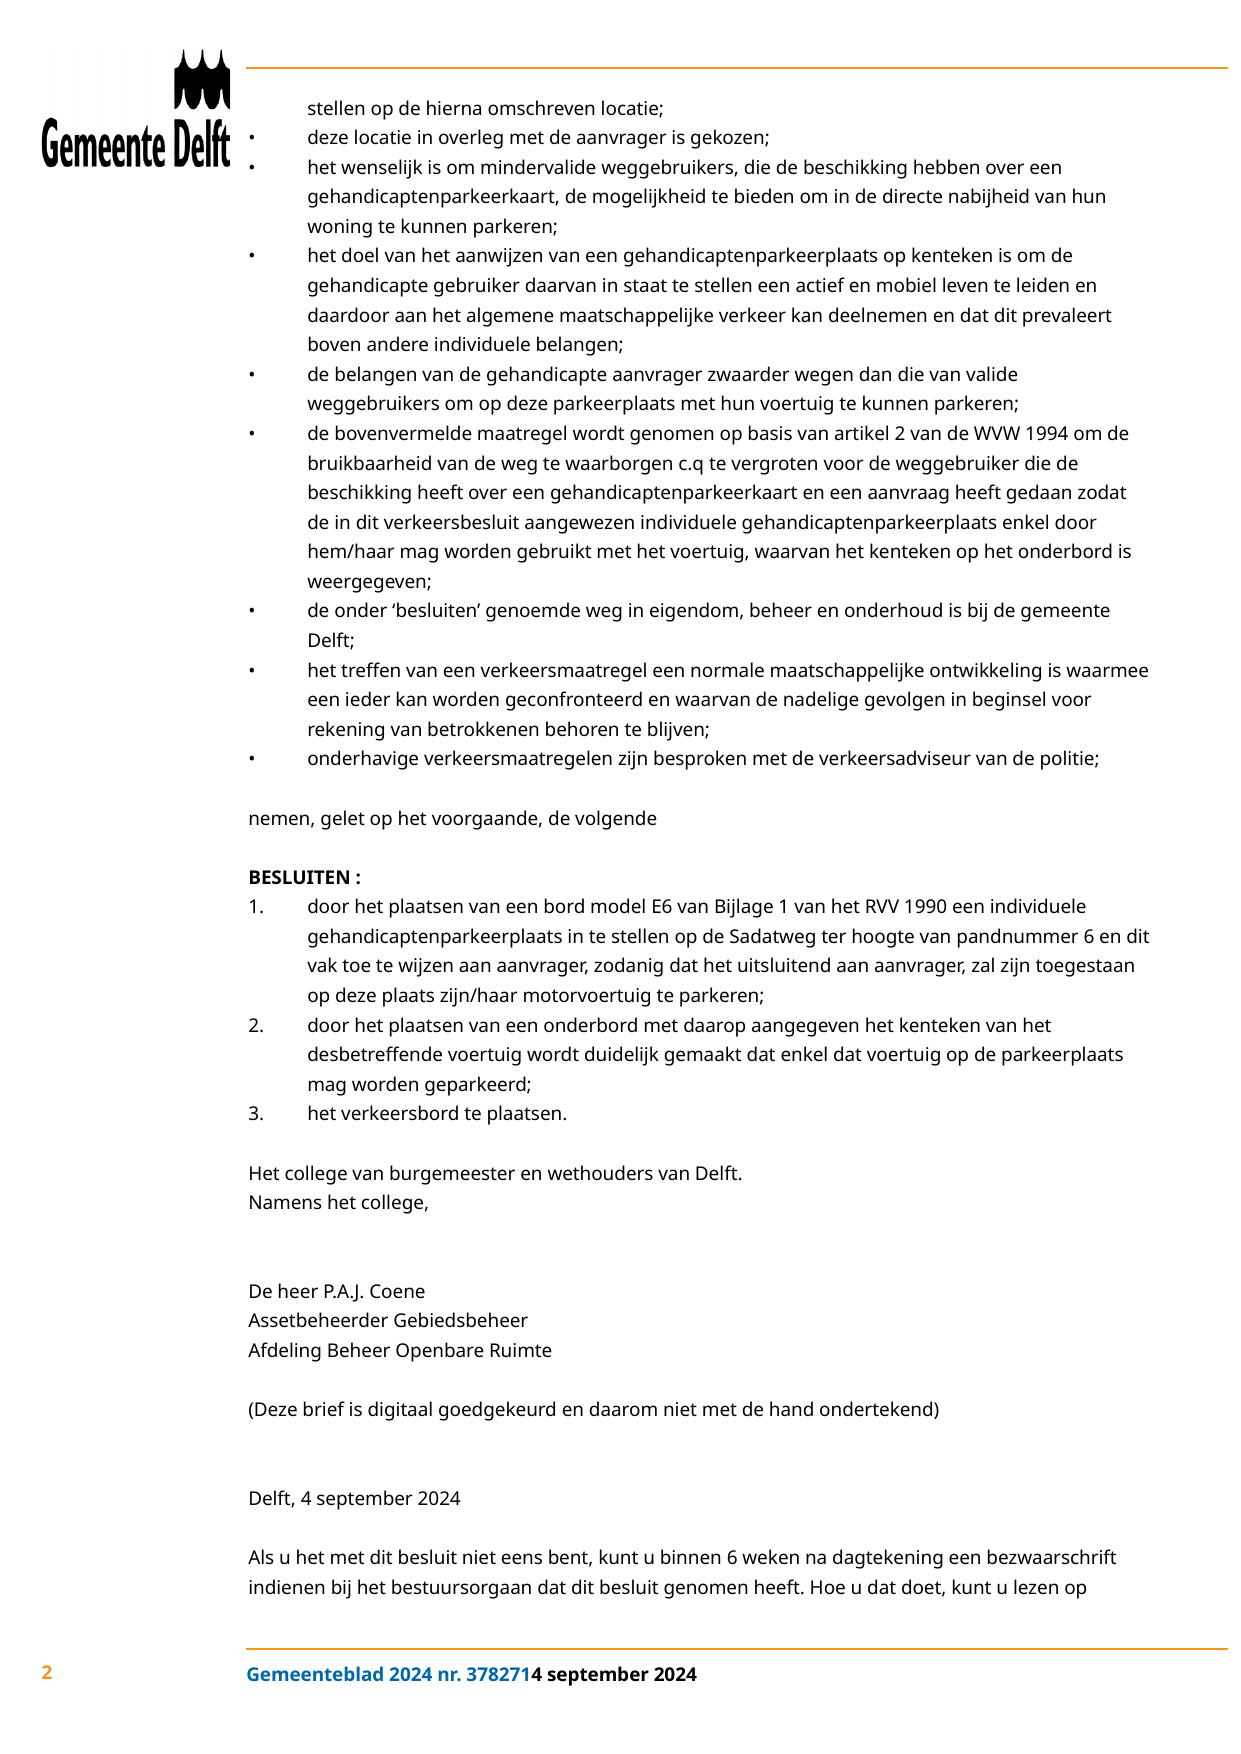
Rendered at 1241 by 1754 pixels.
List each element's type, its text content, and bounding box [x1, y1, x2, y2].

text Delft, 4 september 2024 [248, 1485, 1152, 1511]
list door het plaatsen van een onderbord met daarop aangegeven het kenteken van het desbetreffende voertuig wordt duidelijk gemaakt dat enkel dat voertuig op de parkeerplaats mag worden geparkeerd; [248, 1012, 1152, 1097]
text Het college van burgemeester en wethouders van Delft. [248, 1160, 1152, 1186]
text nemen, gelet op het voorgaande, de volgende [248, 805, 1152, 831]
list het verkeersbord te plaatsen. [248, 1101, 1152, 1126]
list stellen op de hierna omschreven locatie; [248, 95, 1152, 121]
list de bovenvermelde maatregel wordt genomen op basis van artikel 2 van de WVW 1994 om de bruikbaarheid van de weg te waarborgen c.q te vergroten voor de weggebruiker die de beschikking heeft over een gehandicaptenparkeerkaart en een aanvraag heeft gedaan zodat de in dit verkeersbesluit aangewezen individuele gehandicaptenparkeerplaats enkel door hem/haar mag worden gebruikt met het voertuig, waarvan het kenteken op het onderbord is weergegeven; [248, 420, 1152, 594]
text (Deze brief is digitaal goedgekeurd en daarom niet met de hand ondertekend) [248, 1396, 1152, 1422]
text Namens het college, [248, 1189, 1152, 1215]
list het wenselijk is om mindervalide weggebruikers, die de beschikking hebben over een gehandicaptenparkeerkaart, de mogelijkheid te bieden om in de directe nabijheid van hun woning te kunnen parkeren; [248, 154, 1152, 239]
list de belangen van de gehandicapte aanvrager zwaarder wegen dan die van valide weggebruikers om op deze parkeerplaats met hun voertuig te kunnen parkeren; [248, 361, 1152, 416]
list de onder ‘besluiten’ genoemde weg in eigendom, beheer en onderhoud is bij de gemeente Delft; [248, 598, 1152, 653]
text Als u het met dit besluit niet eens bent, kunt u binnen 6 weken na dagtekening een bezwaarschrift indienen bij het bestuursorgaan dat dit besluit genomen heeft. Hoe u dat doet, kunt u lezen op [248, 1544, 1152, 1600]
list deze locatie in overleg met de aanvrager is gekozen; [248, 124, 1152, 150]
list door het plaatsen van een bord model E6 van Bijlage 1 van het RVV 1990 een individuele gehandicaptenparkeerplaats in te stellen op de Sadatweg ter hoogte van pandnummer 6 en dit vak toe te wijzen aan aanvrager, zodanig dat het uitsluitend aan aanvrager, zal zijn toegestaan op deze plaats zijn/haar motorvoertuig te parkeren; [248, 893, 1152, 1008]
list het doel van het aanwijzen van een gehandicaptenparkeerplaats op kenteken is om de gehandicapte gebruiker daarvan in staat te stellen een actief en mobiel leven te leiden en daardoor aan het algemene maatschappelijke verkeer kan deelnemen en dat dit prevaleert boven andere individuele belangen; [248, 243, 1152, 357]
picture [41, 47, 231, 172]
list het treffen van een verkeersmaatregel een normale maatschappelijke ontwikkeling is waarmee een ieder kan worden geconfronteerd en waarvan de nadelige gevolgen in beginsel voor rekening van betrokkenen behoren te blijven; [248, 657, 1152, 742]
text Assetbeheerder Gebiedsbeheer [248, 1308, 1152, 1333]
text BESLUITEN : [248, 864, 1152, 890]
list onderhavige verkeersmaatregelen zijn besproken met de verkeersadviseur van de politie; [248, 746, 1152, 771]
text Afdeling Beheer Openbare Ruimte [248, 1337, 1152, 1363]
text De heer P.A.J. Coene [248, 1278, 1152, 1304]
